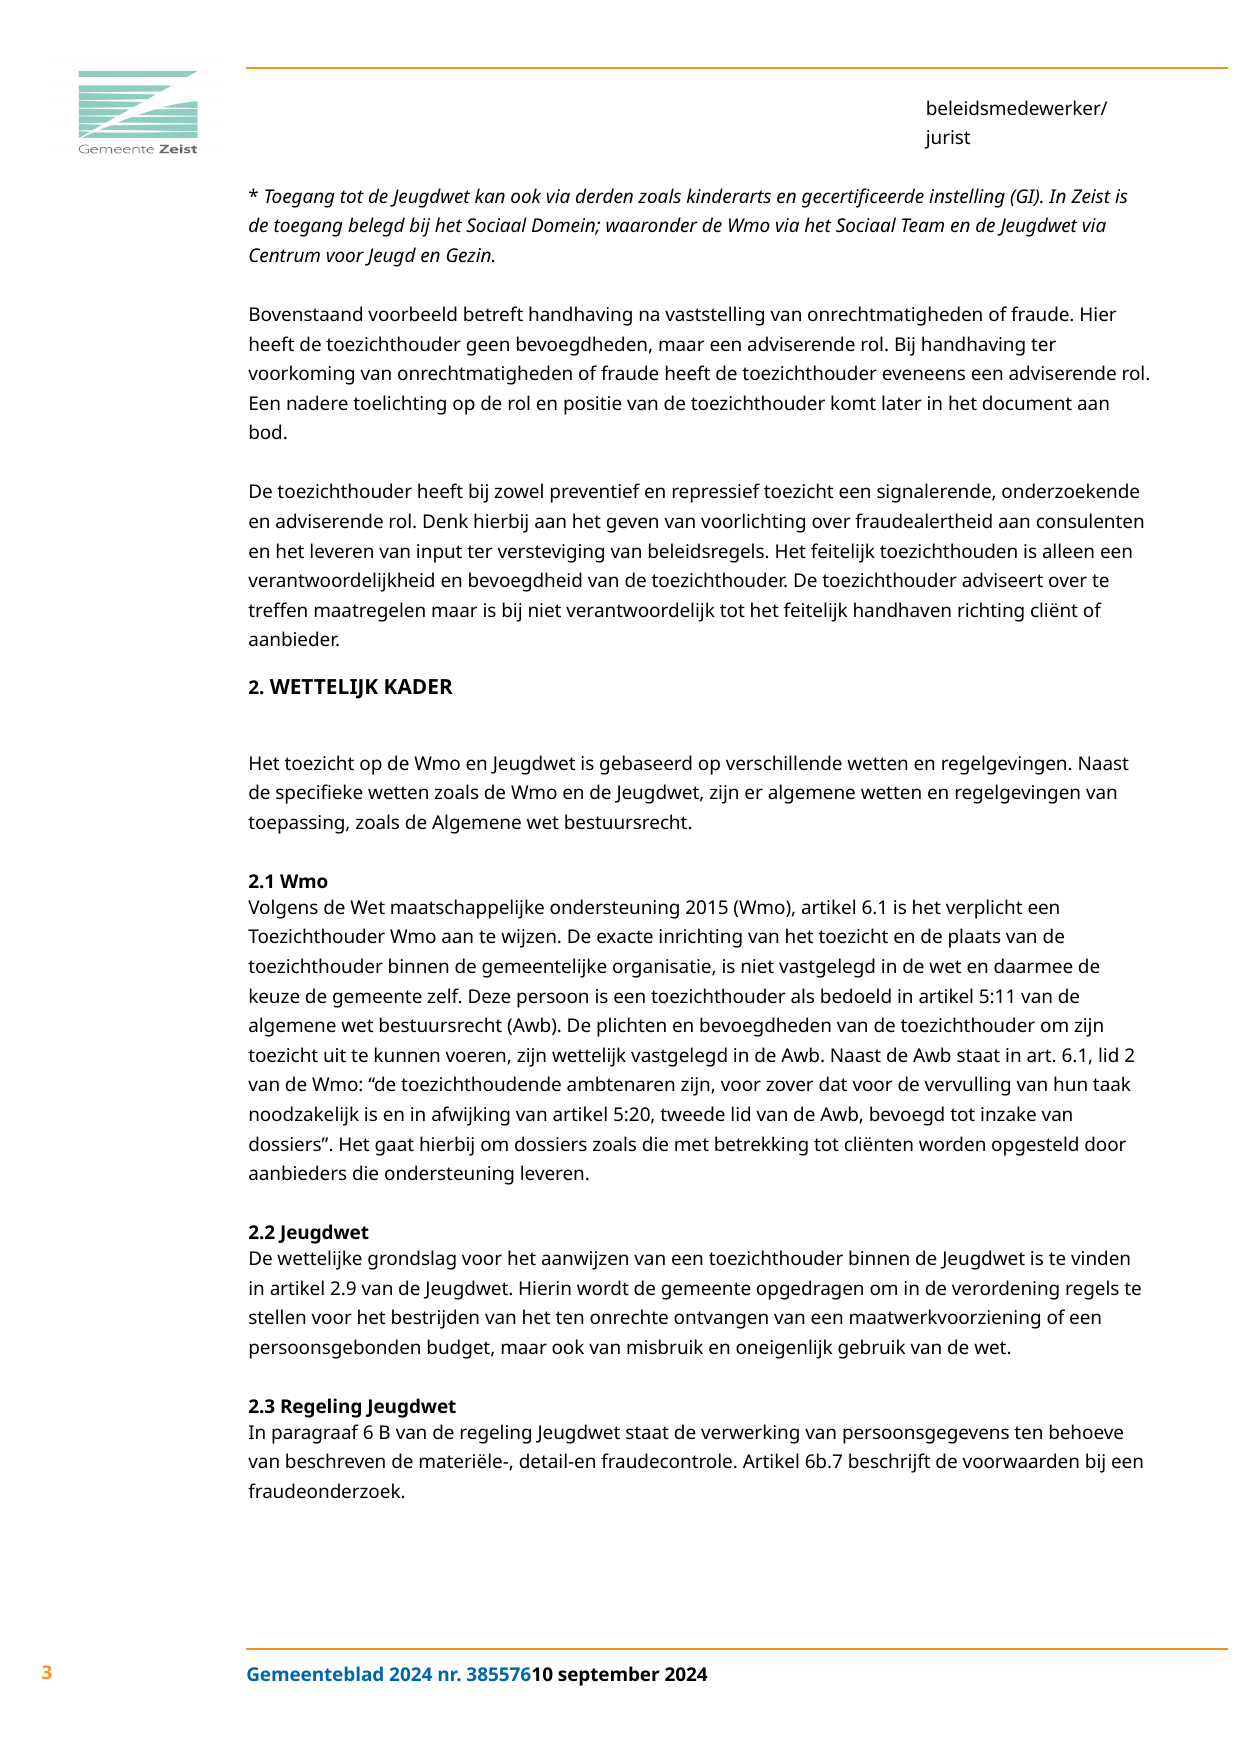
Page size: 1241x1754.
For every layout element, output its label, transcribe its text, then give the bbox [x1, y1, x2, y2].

text 2.2 Jeugdwet [248, 1219, 1152, 1245]
table_cell beleidsmedewerker/jurist [926, 95, 1152, 150]
text 2. WETTELIJK KADER [248, 672, 1152, 701]
text De wettelijke grondslag voor het aanwijzen van een toezichthouder binnen de Jeugdwet is te vinden in artikel 2.9 van de Jeugdwet. Hierin wordt de gemeente opgedragen om in de verordening regels te stellen voor het bestrijden van het ten onrechte ontvangen van een maatwerkvoorziening of een persoonsgebonden budget, maar ook van misbruik en oneigenlijk gebruik van de wet. [248, 1245, 1152, 1360]
table_cell [474, 95, 700, 150]
table_cell [248, 95, 474, 150]
text In paragraaf 6 B van de regeling Jeugdwet staat de verwerking van persoonsgegevens ten behoeve van beschreven de materiële-, detail-en fraudecontrole. Artikel 6b.7 beschrijft de voorwaarden bij een fraudeonderzoek. [248, 1419, 1152, 1504]
text De toezichthouder heeft bij zowel preventief en repressief toezicht een signalerende, onderzoekende en adviserende rol. Denk hierbij aan het geven van voorlichting over fraudealertheid aan consulenten en het leveren van input ter versteviging van beleidsregels. Het feitelijk toezichthouden is alleen een verantwoordelijkheid en bevoegdheid van de toezichthouder. De toezichthouder adviseert over te treffen maatregelen maar is bij niet verantwoordelijk tot het feitelijk handhaven richting cliënt of aanbieder. [248, 479, 1152, 652]
text * Toegang tot de Jeugdwet kan ook via derden zoals kinderarts en gecertificeerde instelling (GI). In Zeist is de toegang belegd bij het Sociaal Domein; waaronder de Wmo via het Sociaal Team en de Jeugdwet via Centrum voor Jeugd en Gezin. [248, 183, 1152, 268]
text Het toezicht op de Wmo en Jeugdwet is gebaseerd op verschillende wetten en regelgevingen. Naast de specifieke wetten zoals de Wmo en de Jeugdwet, zijn er algemene wetten en regelgevingen van toepassing, zoals de Algemene wet bestuursrecht. [248, 750, 1152, 835]
text Volgens de Wet maatschappelijke ondersteuning 2015 (Wmo), artikel 6.1 is het verplicht een Toezichthouder Wmo aan te wijzen. De exacte inrichting van het toezicht en de plaats van de toezichthouder binnen de gemeentelijke organisatie, is niet vastgelegd in de wet en daarmee de keuze de gemeente zelf. Deze persoon is een toezichthouder als bedoeld in artikel 5:11 van de algemene wet bestuursrecht (Awb). De plichten en bevoegdheden van de toezichthouder om zijn toezicht uit te kunnen voeren, zijn wettelijk vastgelegd in de Awb. Naast de Awb staat in art. 6.1, lid 2 van de Wmo: “de toezichthoudende ambtenaren zijn, voor zover dat voor de vervulling van hun taak noodzakelijk is en in afwijking van artikel 5:20, tweede lid van de Awb, bevoegd tot inzake van dossiers”. Het gaat hierbij om dossiers zoals die met betrekking tot cliënten worden opgesteld door aanbieders die ondersteuning leveren. [248, 894, 1152, 1186]
picture [41, 47, 231, 172]
text Bovenstaand voorbeeld betreft handhaving na vaststelling van onrechtmatigheden of fraude. Hier heeft de toezichthouder geen bevoegdheden, maar een adviserende rol. Bij handhaving ter voorkoming van onrechtmatigheden of fraude heeft de toezichthouder eveneens een adviserende rol. Een nadere toelichting op de rol en positie van de toezichthouder komt later in het document aan bod. [248, 301, 1152, 445]
table_cell [700, 95, 926, 150]
text 2.3 Regeling Jeugdwet [248, 1393, 1152, 1419]
text 2.1 Wmo [248, 868, 1152, 894]
